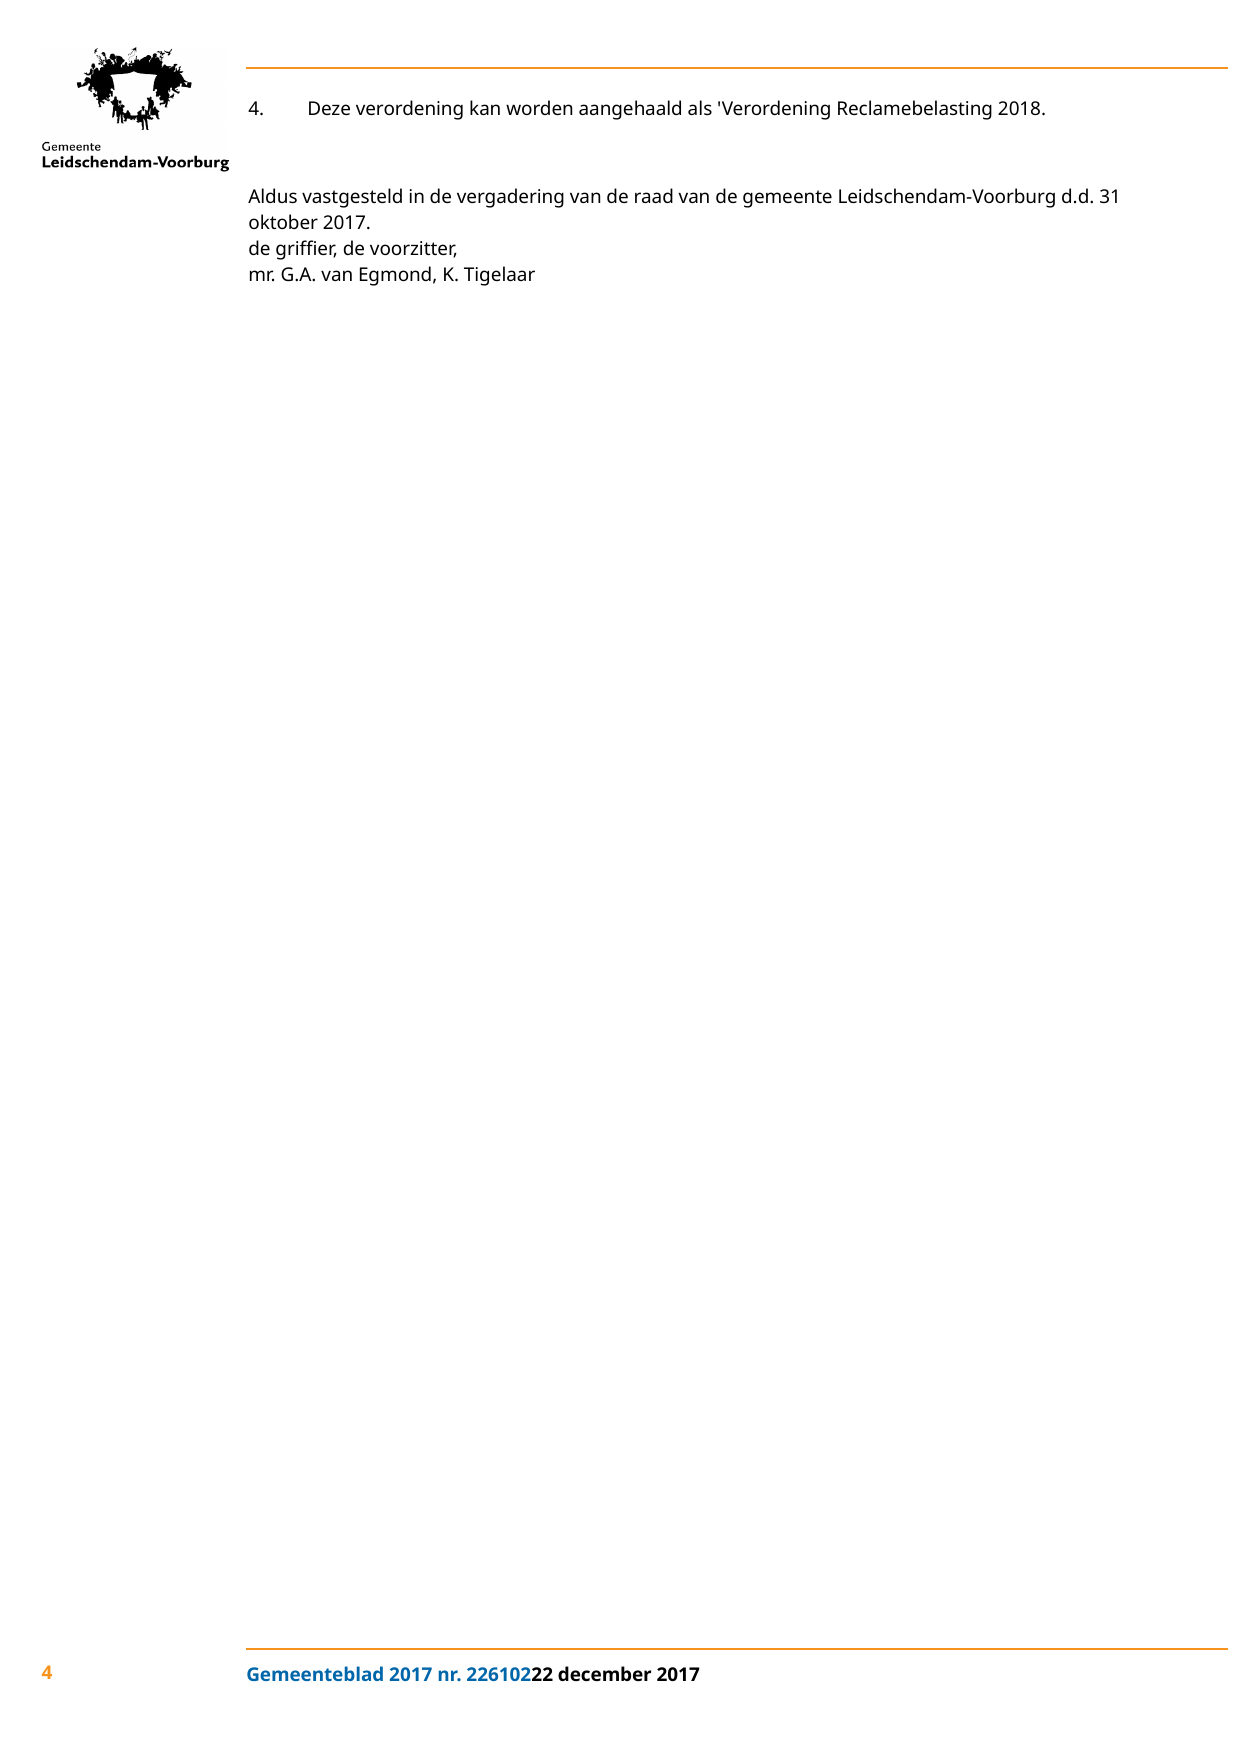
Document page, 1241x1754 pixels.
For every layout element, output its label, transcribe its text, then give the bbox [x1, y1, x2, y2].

picture [41, 47, 231, 172]
text de griffier, de voorzitter, [248, 235, 1152, 261]
list Deze verordening kan worden aangehaald als 'Verordening Reclamebelasting 2018. [248, 95, 1152, 121]
text Aldus vastgesteld in de vergadering van de raad van de gemeente Leidschendam-Voorburg d.d. 31 oktober 2017. [248, 183, 1152, 235]
text mr. G.A. van Egmond, K. Tigelaar [248, 261, 1152, 286]
